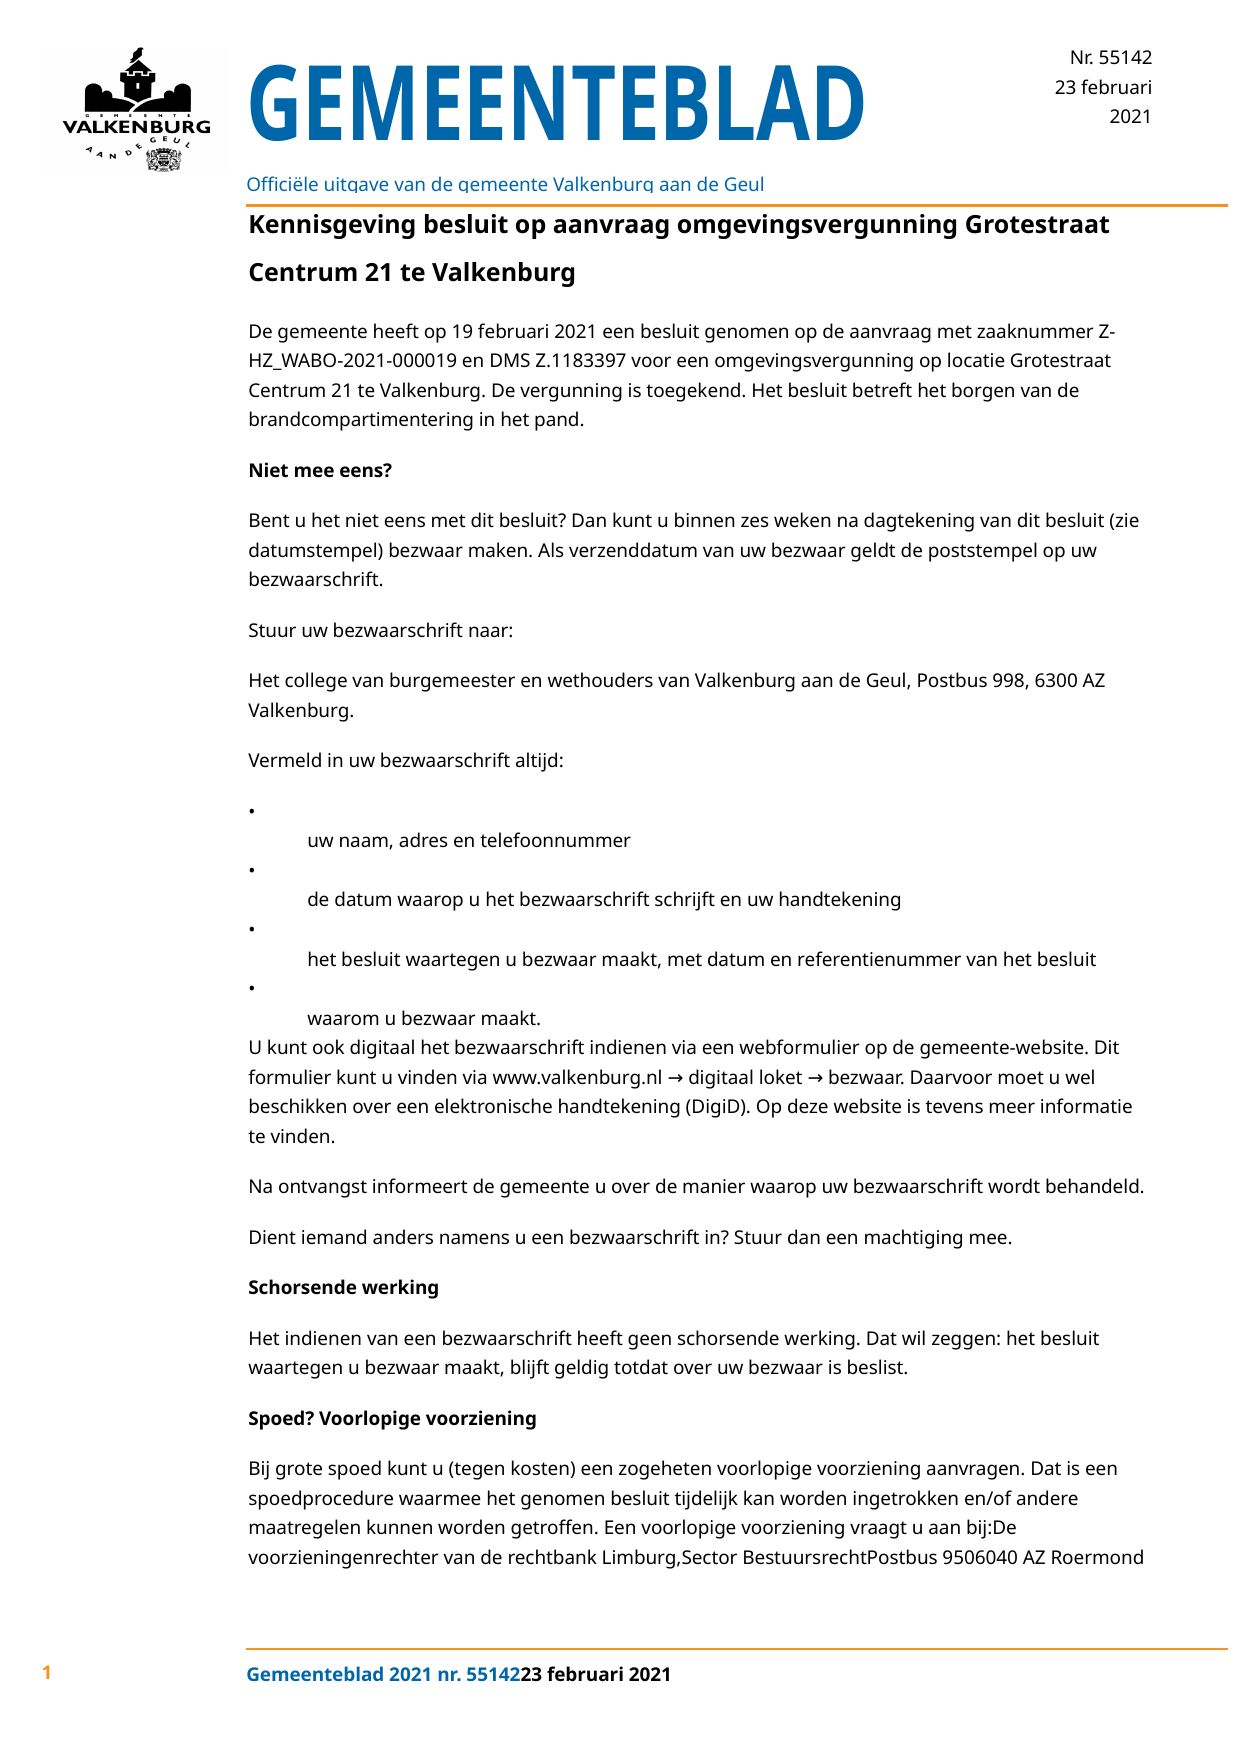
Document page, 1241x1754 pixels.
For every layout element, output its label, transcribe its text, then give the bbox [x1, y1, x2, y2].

text Kennisgeving besluit op aanvraag omgevingsvergunning Grotestraat Centrum 21 te Valkenburg [248, 207, 1152, 288]
text Dient iemand anders namens u een bezwaarschrift in? Stuur dan een machtiging mee. [248, 1224, 1152, 1250]
text Schorsende werking [248, 1274, 1152, 1300]
list de datum waarop u het bezwaarschrift schrijft en uw handtekening [248, 887, 1152, 912]
list uw naam, adres en telefoonnummer [248, 827, 1152, 853]
text Na ontvangst informeert de gemeente u over de manier waarop uw bezwaarschrift wordt behandeld. [248, 1174, 1152, 1199]
text Bent u het niet eens met dit besluit? Dan kunt u binnen zes weken na dagtekening van dit besluit (zie datumstempel) bezwaar maken. Als verzenddatum van uw bezwaar geldt de poststempel op uw bezwaarschrift. [248, 507, 1152, 592]
picture [41, 47, 231, 172]
list het besluit waartegen u bezwaar maakt, met datum en referentienummer van het besluit [248, 946, 1152, 972]
text Vermeld in uw bezwaarschrift altijd: [248, 747, 1152, 773]
text Het college van burgemeester en wethouders van Valkenburg aan de Geul, Postbus 998, 6300 AZ Valkenburg. [248, 667, 1152, 723]
text Stuur uw bezwaarschrift naar: [248, 617, 1152, 643]
list waarom u bezwaar maakt. [248, 1005, 1152, 1031]
text Spoed? Voorlopige voorziening [248, 1405, 1152, 1431]
text Niet mee eens? [248, 457, 1152, 483]
text Bij grote spoed kunt u (tegen kosten) een zogeheten voorlopige voorziening aanvragen. Dat is een spoedprocedure waarmee het genomen besluit tijdelijk kan worden ingetrokken en/of andere maatregelen kunnen worden getroffen. Een voorlopige voorziening vraagt u aan bij:De voorzieningenrechter van de rechtbank Limburg,Sector BestuursrechtPostbus 9506040 AZ Roermond [248, 1455, 1152, 1570]
text De gemeente heeft op 19 februari 2021 een besluit genomen op de aanvraag met zaaknummer Z-HZ_WABO-2021-000019 en DMS Z.1183397 voor een omgevingsvergunning op locatie Grotestraat Centrum 21 te Valkenburg. De vergunning is toegekend. Het besluit betreft het borgen van de brandcompartimentering in het pand. [248, 318, 1152, 432]
text U kunt ook digitaal het bezwaarschrift indienen via een webformulier op de gemeente-website. Dit formulier kunt u vinden via www.valkenburg.nl → digitaal loket → bezwaar. Daarvoor moet u wel beschikken over een elektronische handtekening (DigiD). Op deze website is tevens meer informatie te vinden. [248, 1034, 1152, 1149]
text Het indienen van een bezwaarschrift heeft geen schorsende werking. Dat wil zeggen: het besluit waartegen u bezwaar maakt, blijft geldig totdat over uw bezwaar is beslist. [248, 1325, 1152, 1380]
